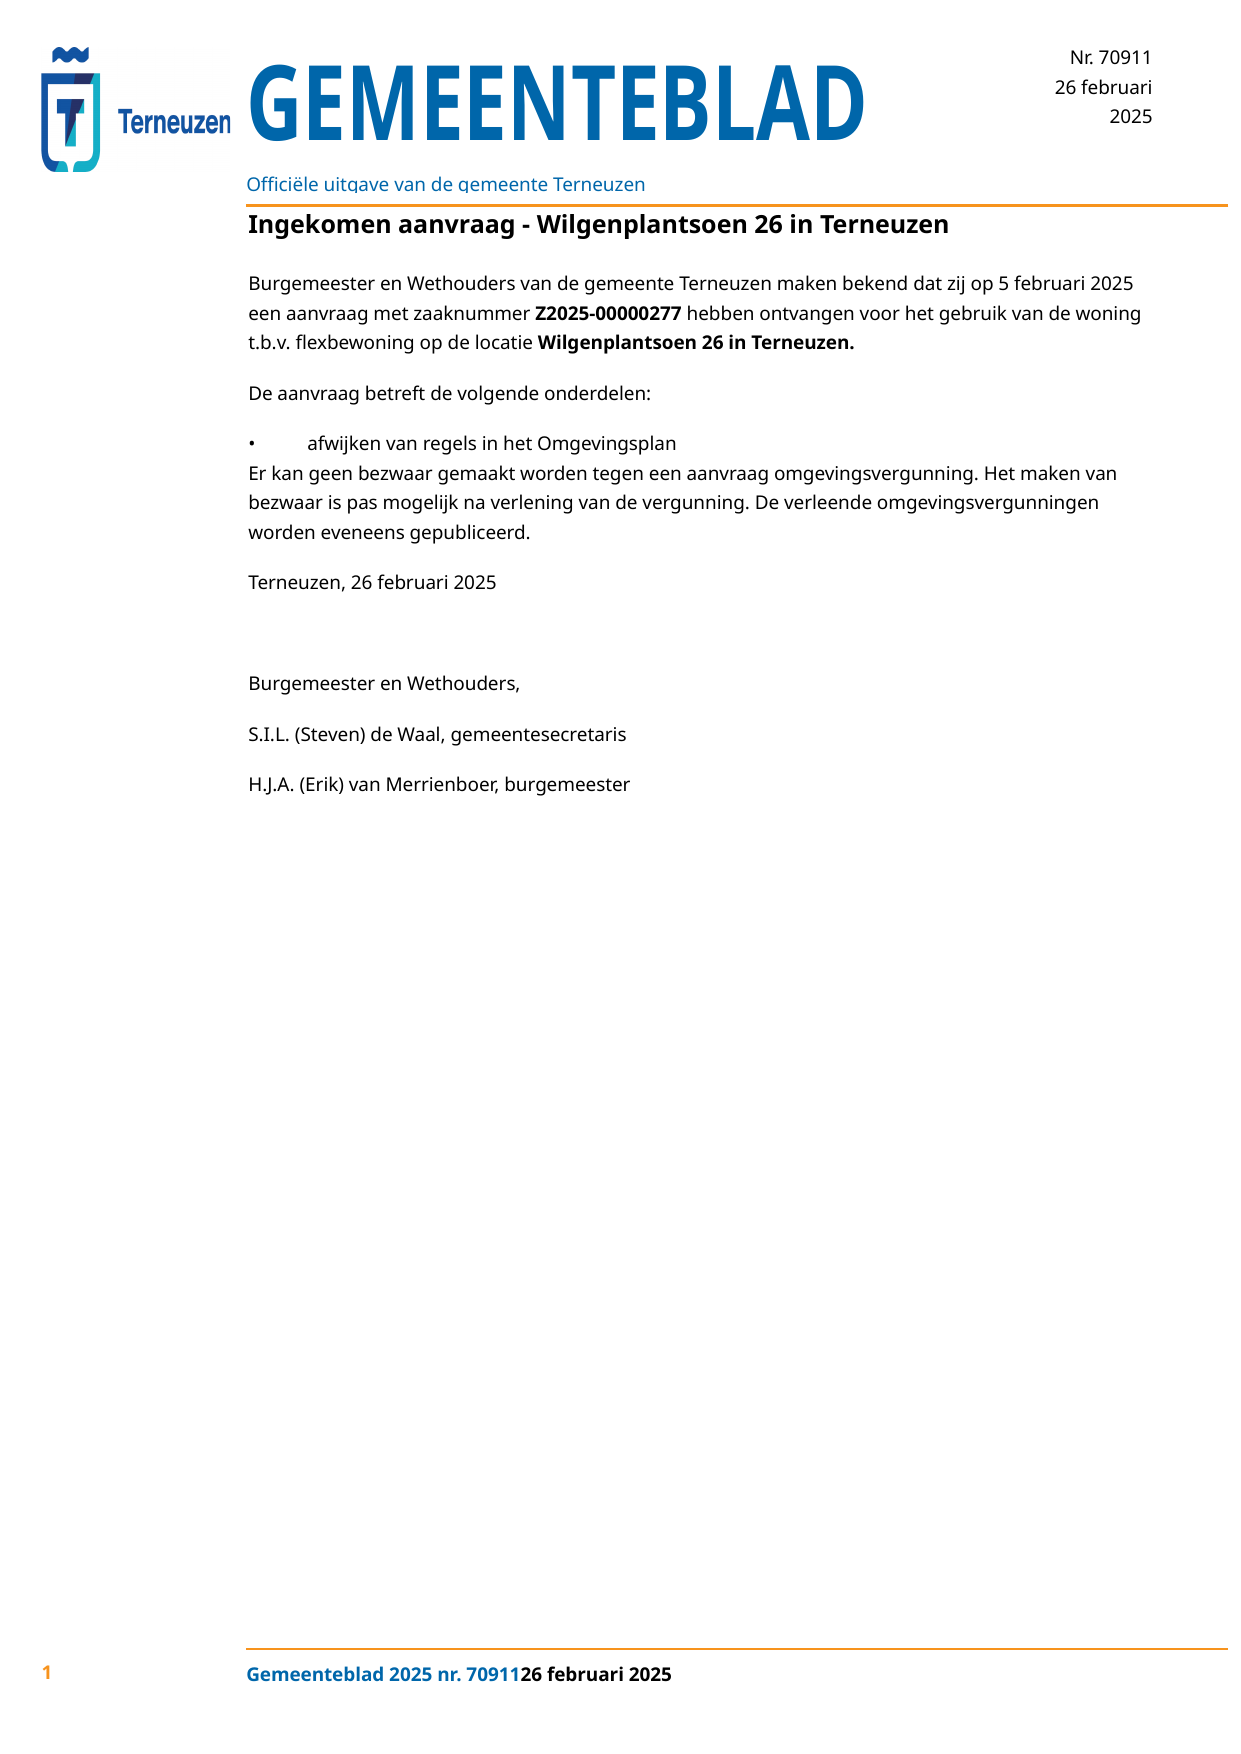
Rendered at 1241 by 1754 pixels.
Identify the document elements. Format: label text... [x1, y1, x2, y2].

text Terneuzen, 26 februari 2025 [248, 569, 1152, 595]
text Burgemeester en Wethouders van de gemeente Terneuzen maken bekend dat zij op 5 februari 2025 een aanvraag met zaaknummer Z2025-00000277 hebben ontvangen voor het gebruik van de woning t.b.v. flexbewoning op de locatie Wilgenplantsoen 26 in Terneuzen. [248, 270, 1152, 355]
text De aanvraag betreft de volgende onderdelen: [248, 380, 1152, 406]
text S.I.L. (Steven) de Waal, gemeentesecretaris [248, 721, 1152, 746]
picture [41, 47, 231, 172]
text Ingekomen aanvraag - Wilgenplantsoen 26 in Terneuzen [248, 207, 1152, 241]
text H.J.A. (Erik) van Merrienboer, burgemeester [248, 771, 1152, 797]
text Burgemeester en Wethouders, [248, 670, 1152, 696]
list afwijken van regels in het Omgevingsplan [248, 430, 1152, 456]
text Er kan geen bezwaar gemaakt worden tegen een aanvraag omgevingsvergunning. Het maken van bezwaar is pas mogelijk na verlening van de vergunning. De verleende omgevingsvergunningen worden eveneens gepubliceerd. [248, 460, 1152, 545]
